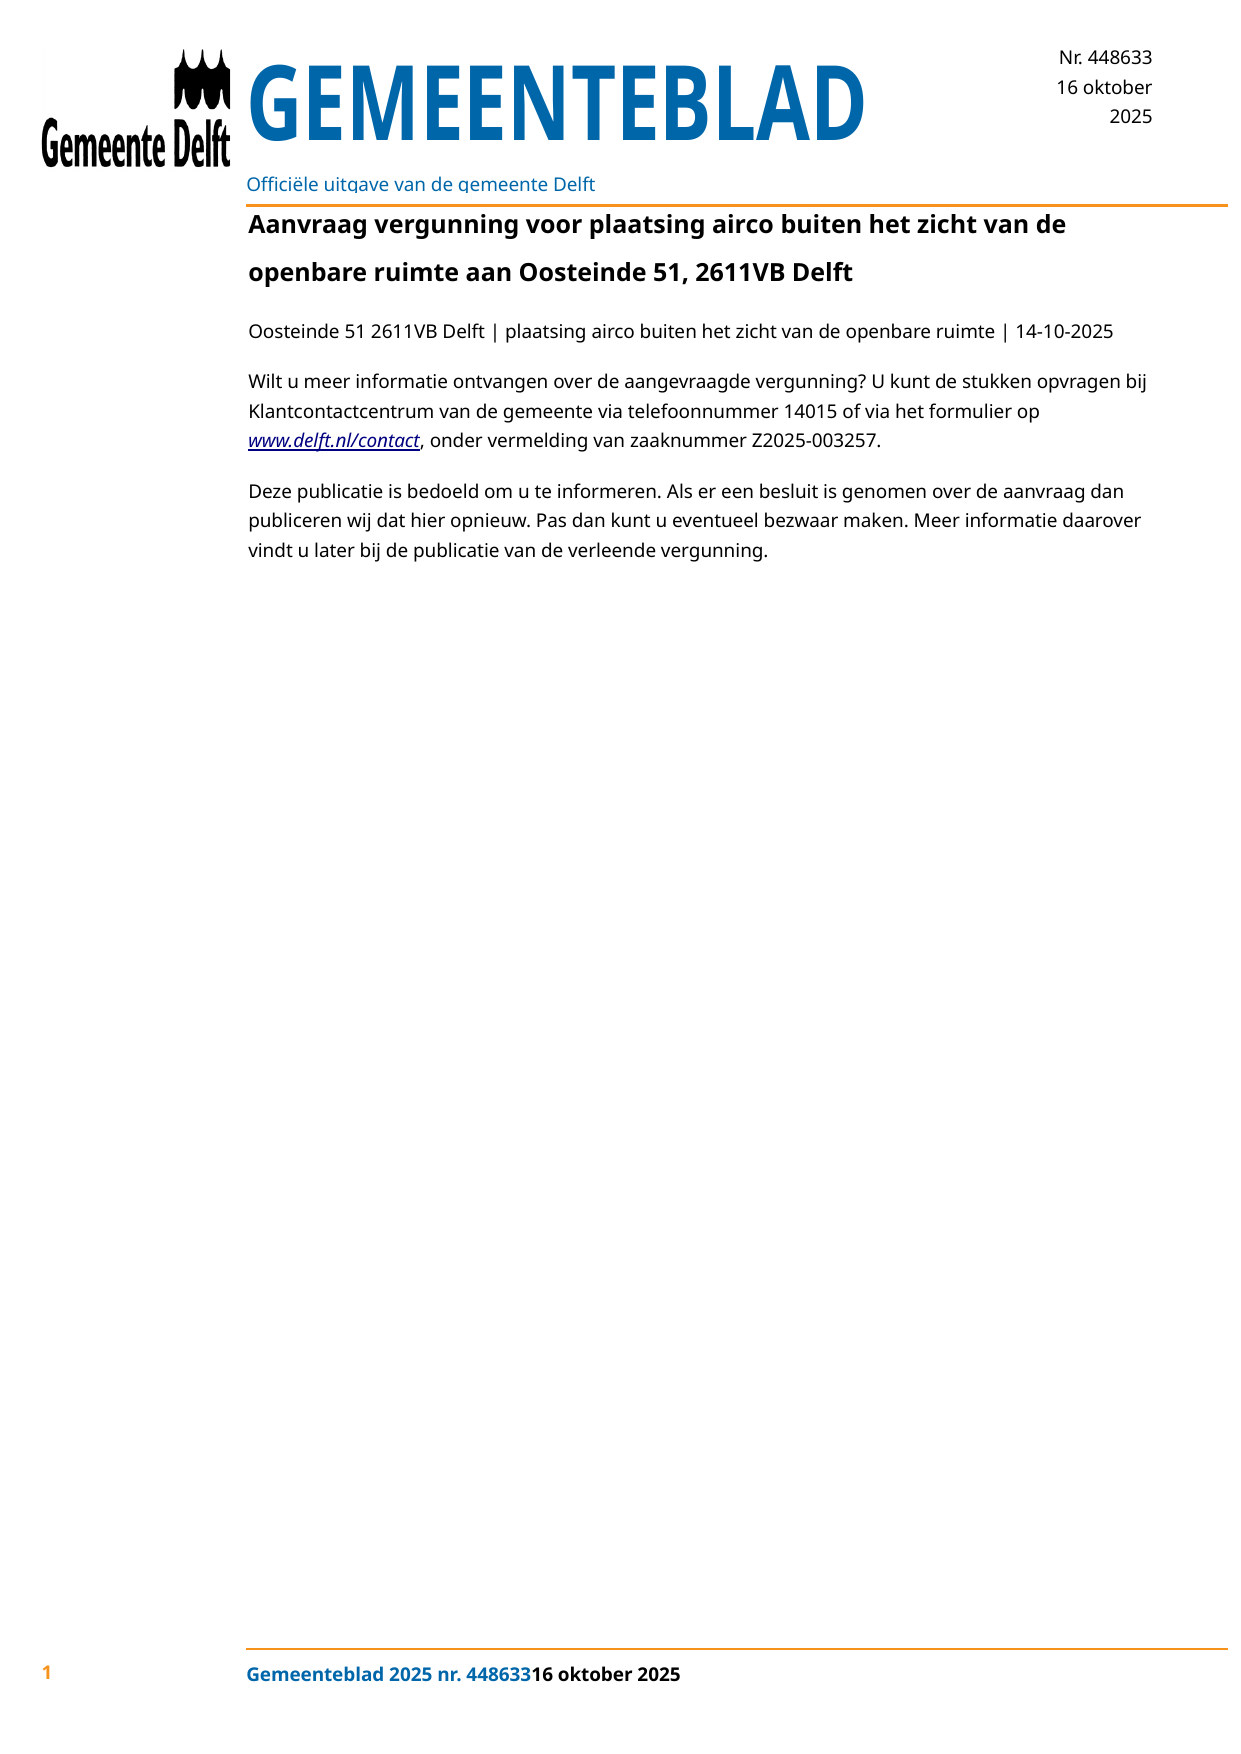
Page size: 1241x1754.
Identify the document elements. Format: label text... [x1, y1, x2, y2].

text Oosteinde 51 2611VB Delft | plaatsing airco buiten het zicht van de openbare ruimte | 14-10-2025 [248, 318, 1152, 344]
picture [41, 47, 231, 172]
text Aanvraag vergunning voor plaatsing airco buiten het zicht van de openbare ruimte aan Oosteinde 51, 2611VB Delft [248, 207, 1152, 288]
text Wilt u meer informatie ontvangen over de aangevraagde vergunning? U kunt de stukken opvragen bij Klantcontactcentrum van de gemeente via telefoonnummer 14015 of via het formulier op www.delft.nl/contact, onder vermelding van zaaknummer Z2025-003257. [248, 368, 1152, 453]
text Deze publicatie is bedoeld om u te informeren. Als er een besluit is genomen over de aanvraag dan publiceren wij dat hier opnieuw. Pas dan kunt u eventueel bezwaar maken. Meer informatie daarover vindt u later bij de publicatie van de verleende vergunning. [248, 478, 1152, 563]
